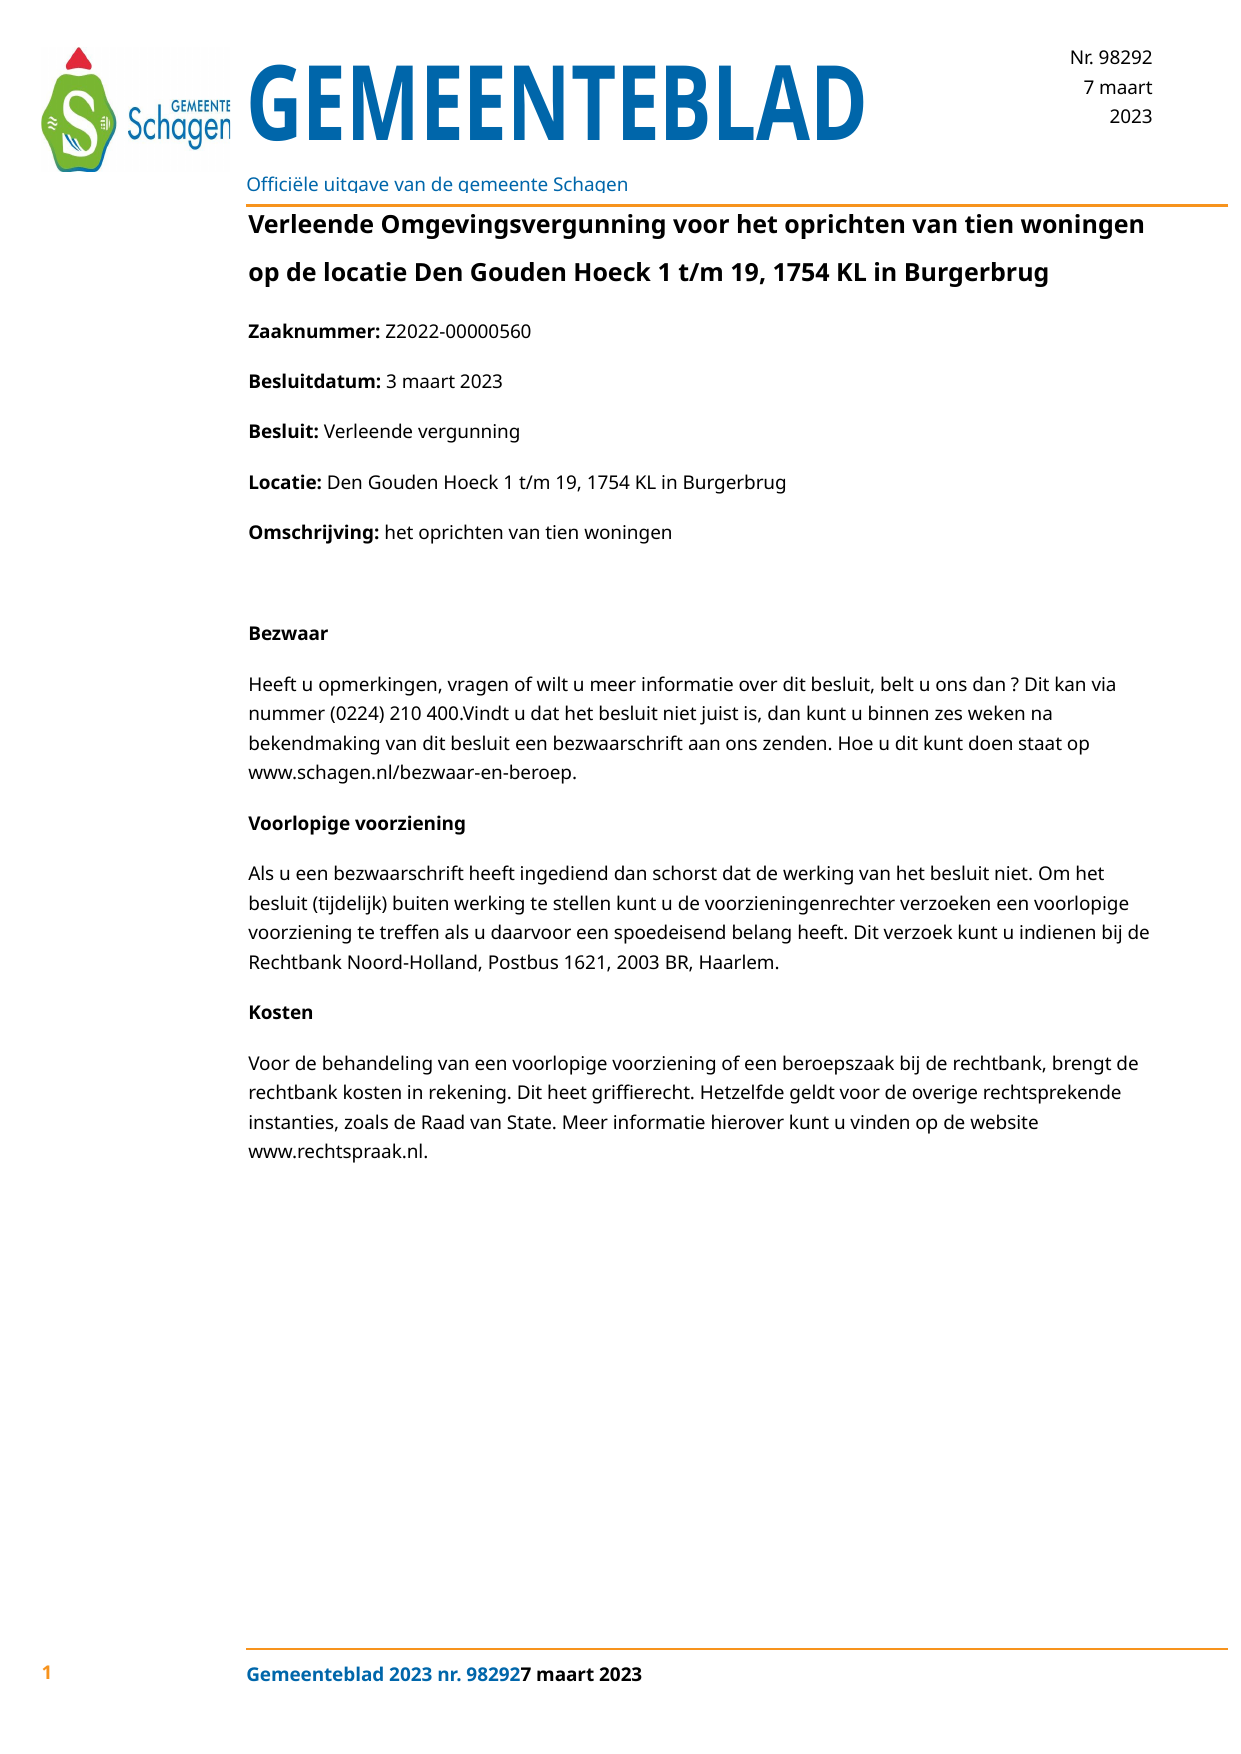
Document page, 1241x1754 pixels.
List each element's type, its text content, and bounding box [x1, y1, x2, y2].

text Als u een bezwaarschrift heeft ingediend dan schorst dat de werking van het besluit niet. Om het besluit (tijdelijk) buiten werking te stellen kunt u de voorzieningenrechter verzoeken een voorlopige voorziening te treffen als u daarvoor een spoedeisend belang heeft. Dit verzoek kunt u indienen bij de Rechtbank Noord-Holland, Postbus 1621, 2003 BR, Haarlem. [248, 860, 1152, 975]
text Heeft u opmerkingen, vragen of wilt u meer informatie over dit besluit, belt u ons dan ? Dit kan via nummer (0224) 210 400.Vindt u dat het besluit niet juist is, dan kunt u binnen zes weken na bekendmaking van dit besluit een bezwaarschrift aan ons zenden. Hoe u dit kunt doen staat op www.schagen.nl/bezwaar-en-beroep. [248, 671, 1152, 785]
text Kosten [248, 999, 1152, 1025]
text Voor de behandeling van een voorlopige voorziening of een beroepszaak bij de rechtbank, brengt de rechtbank kosten in rekening. Dit heet griffierecht. Hetzelfde geldt voor de overige rechtsprekende instanties, zoals de Raad van State. Meer informatie hierover kunt u vinden op de website www.rechtspraak.nl. [248, 1050, 1152, 1164]
text Omschrijving: het oprichten van tien woningen [248, 519, 1152, 545]
text Verleende Omgevingsvergunning voor het oprichten van tien woningen op de locatie Den Gouden Hoeck 1 t/m 19, 1754 KL in Burgerbrug [248, 207, 1152, 288]
text Locatie: Den Gouden Hoeck 1 t/m 19, 1754 KL in Burgerbrug [248, 469, 1152, 495]
text Voorlopige voorziening [248, 810, 1152, 836]
text Bezwaar [248, 620, 1152, 646]
text Besluit: Verleende vergunning [248, 419, 1152, 444]
text Zaaknummer: Z2022-00000560 [248, 318, 1152, 344]
text Besluitdatum: 3 maart 2023 [248, 368, 1152, 394]
picture [41, 47, 231, 172]
